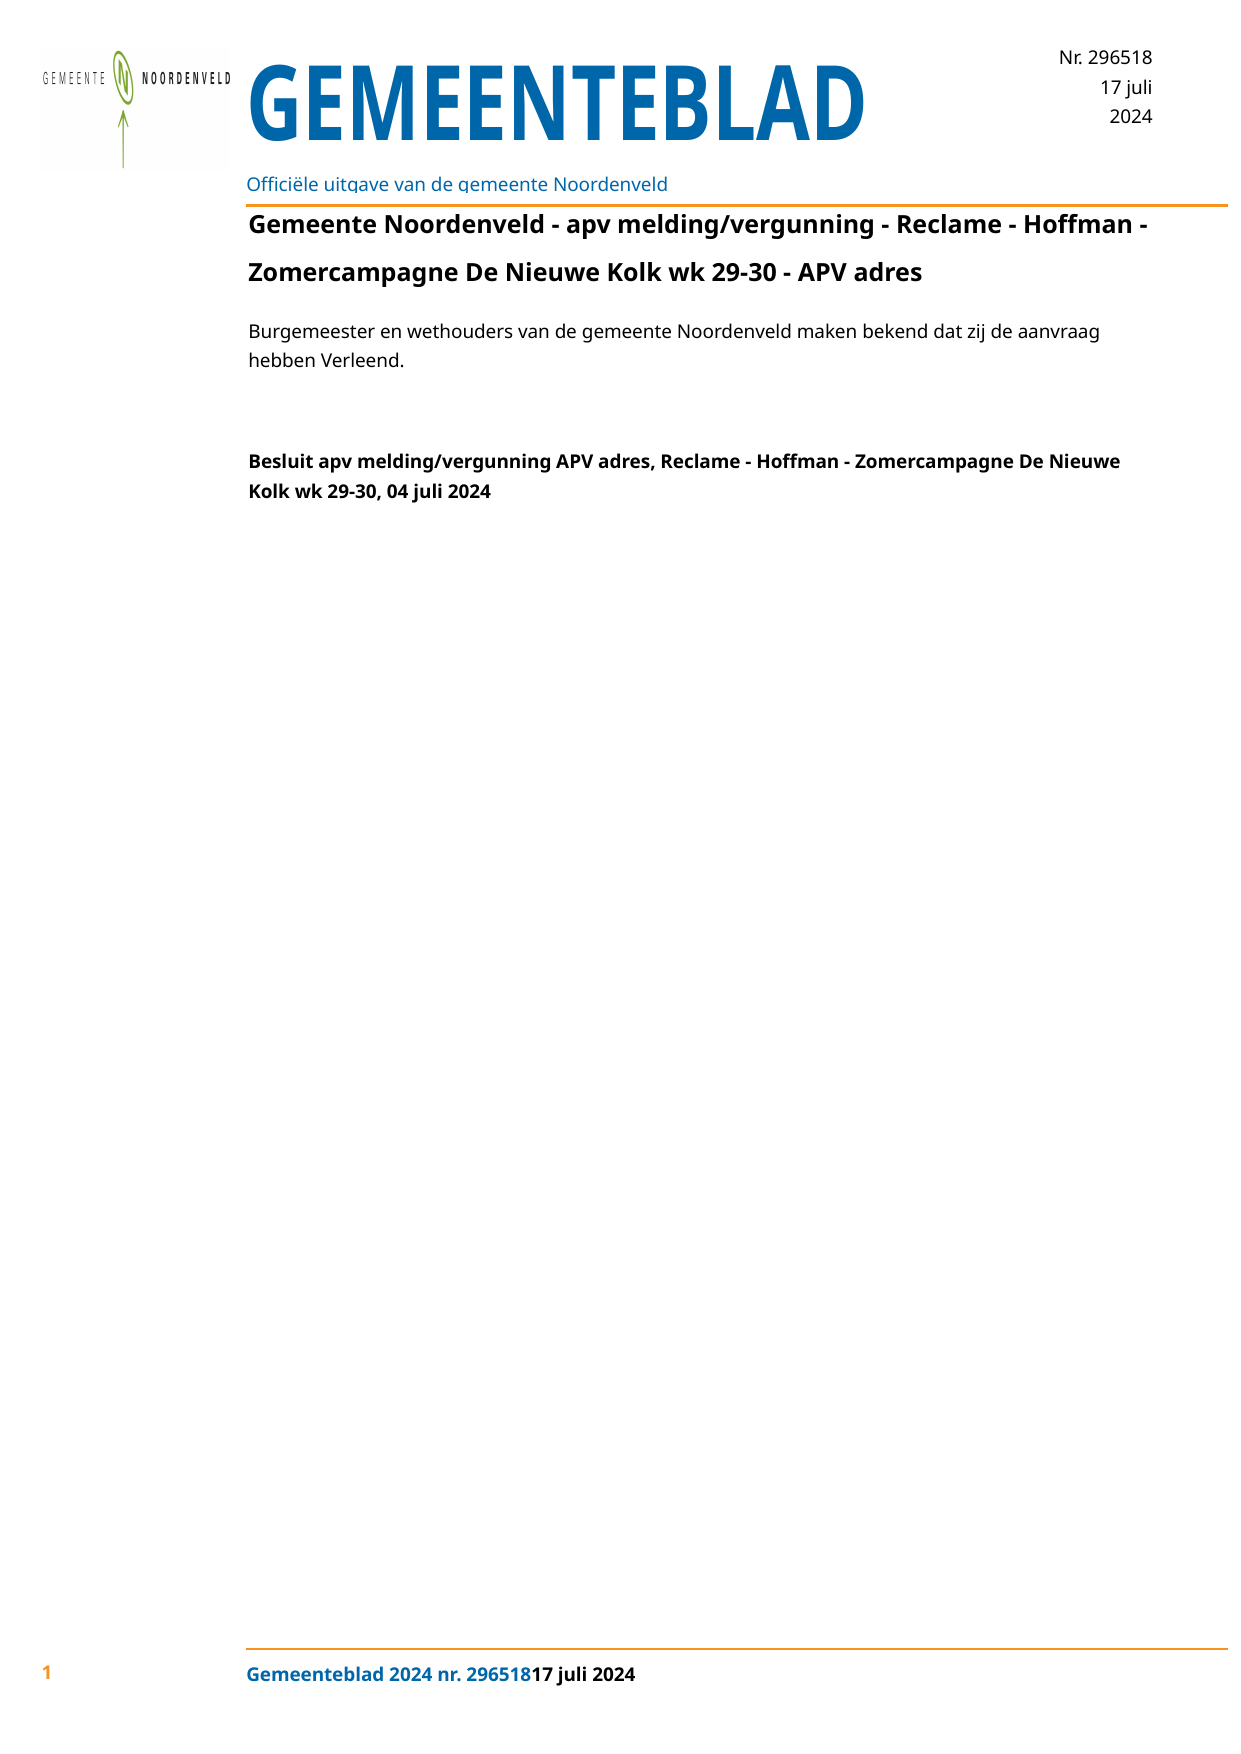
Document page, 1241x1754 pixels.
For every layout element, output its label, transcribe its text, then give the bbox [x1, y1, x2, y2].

text Gemeente Noordenveld - apv melding/vergunning - Reclame - Hoffman - Zomercampagne De Nieuwe Kolk wk 29-30 - APV adres [248, 207, 1152, 288]
text Besluit apv melding/vergunning APV adres, Reclame - Hoffman - Zomercampagne De Nieuwe Kolk wk 29-30, 04 juli 2024 [248, 448, 1152, 504]
picture [41, 47, 231, 172]
text Burgemeester en wethouders van de gemeente Noordenveld maken bekend dat zij de aanvraag hebben Verleend. [248, 318, 1152, 373]
